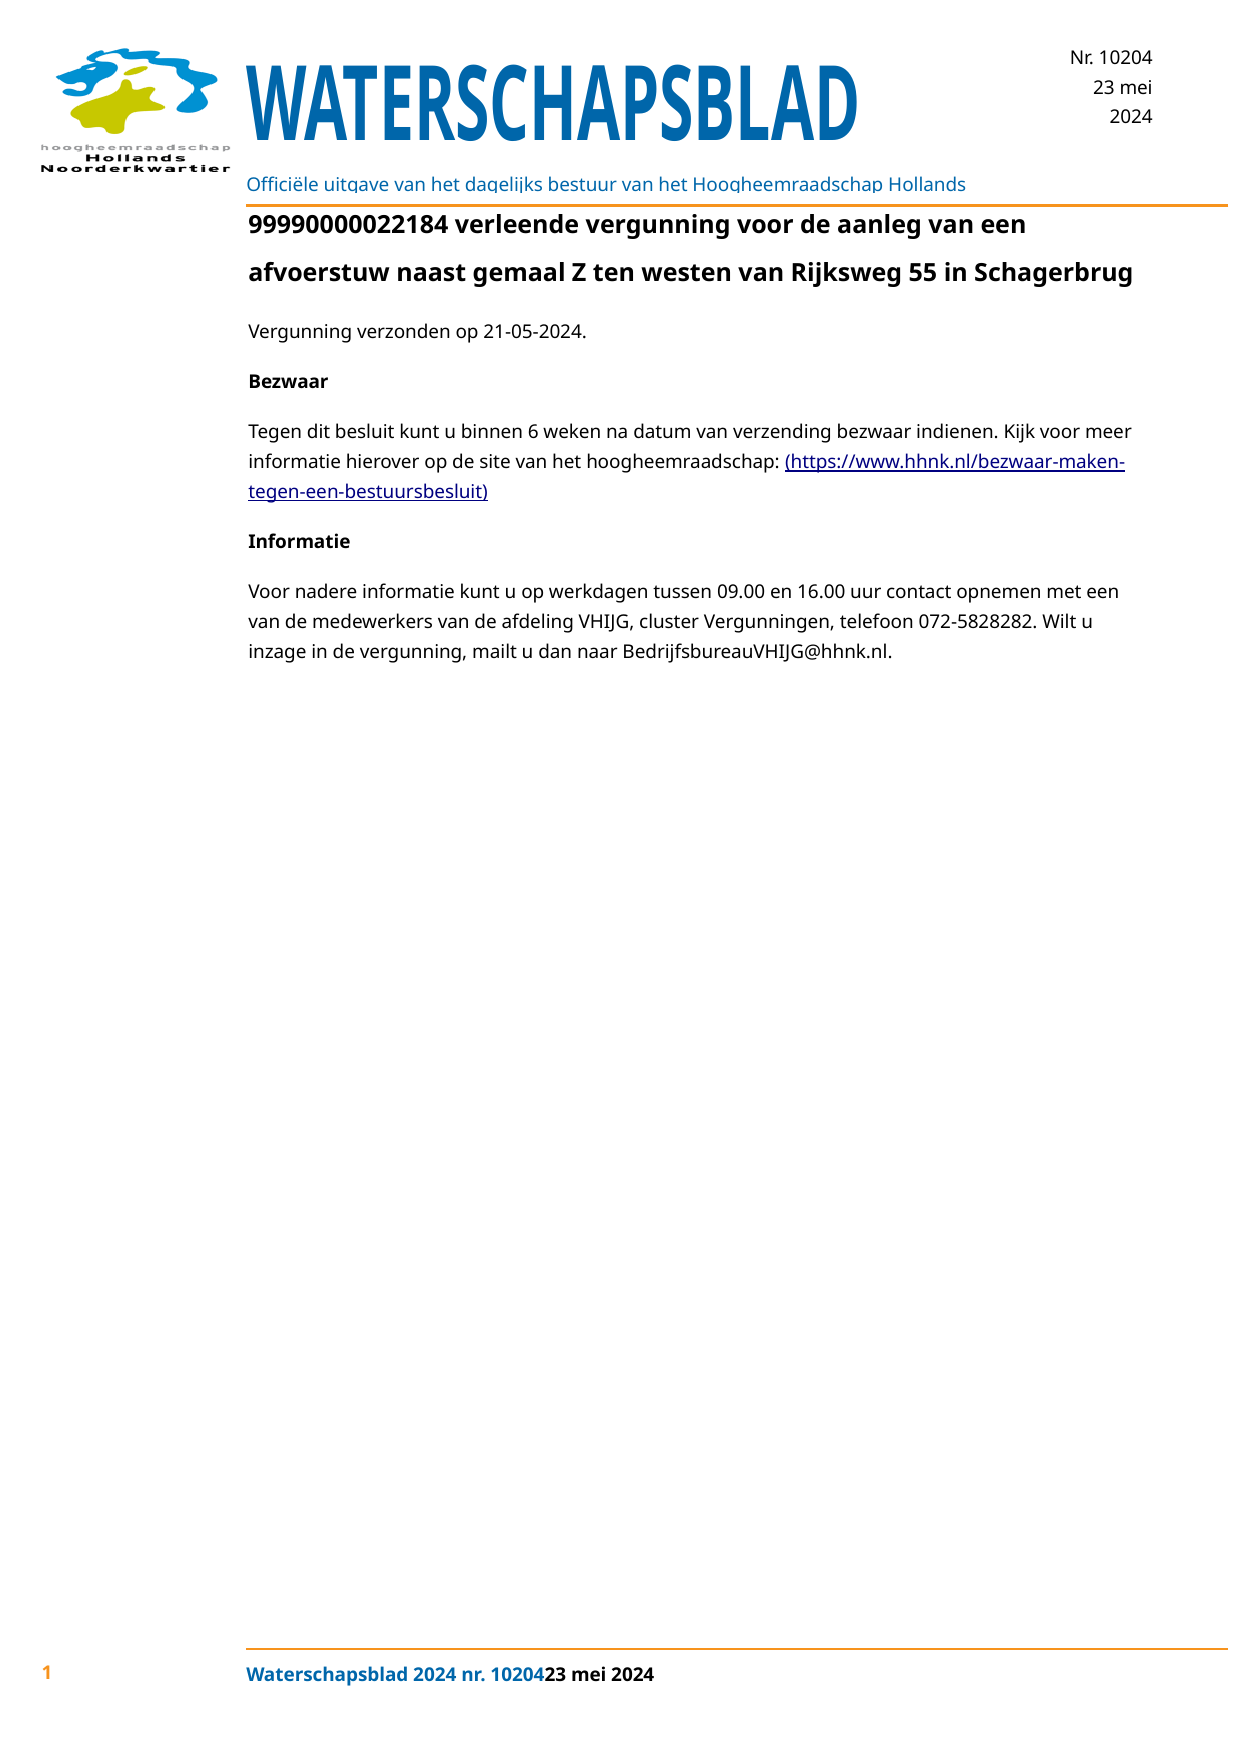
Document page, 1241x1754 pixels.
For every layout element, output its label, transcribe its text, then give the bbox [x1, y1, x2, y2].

picture [41, 47, 231, 172]
text Informatie [248, 528, 1152, 554]
text Bezwaar [248, 368, 1152, 394]
text 99990000022184 verleende vergunning voor de aanleg van een afvoerstuw naast gemaal Z ten westen van Rijksweg 55 in Schagerbrug [248, 207, 1152, 288]
text Vergunning verzonden op 21-05-2024. [248, 318, 1152, 344]
text Tegen dit besluit kunt u binnen 6 weken na datum van verzending bezwaar indienen. Kijk voor meer informatie hierover op de site van het hoogheemraadschap: (https://www.hhnk.nl/bezwaar-maken-tegen-een-bestuursbesluit) [248, 419, 1152, 504]
text Voor nadere informatie kunt u op werkdagen tussen 09.00 en 16.00 uur contact opnemen met een van de medewerkers van de afdeling VHIJG, cluster Vergunningen, telefoon 072-5828282. Wilt u inzage in de vergunning, mailt u dan naar BedrijfsbureauVHIJG@hhnk.nl. [248, 579, 1152, 664]
